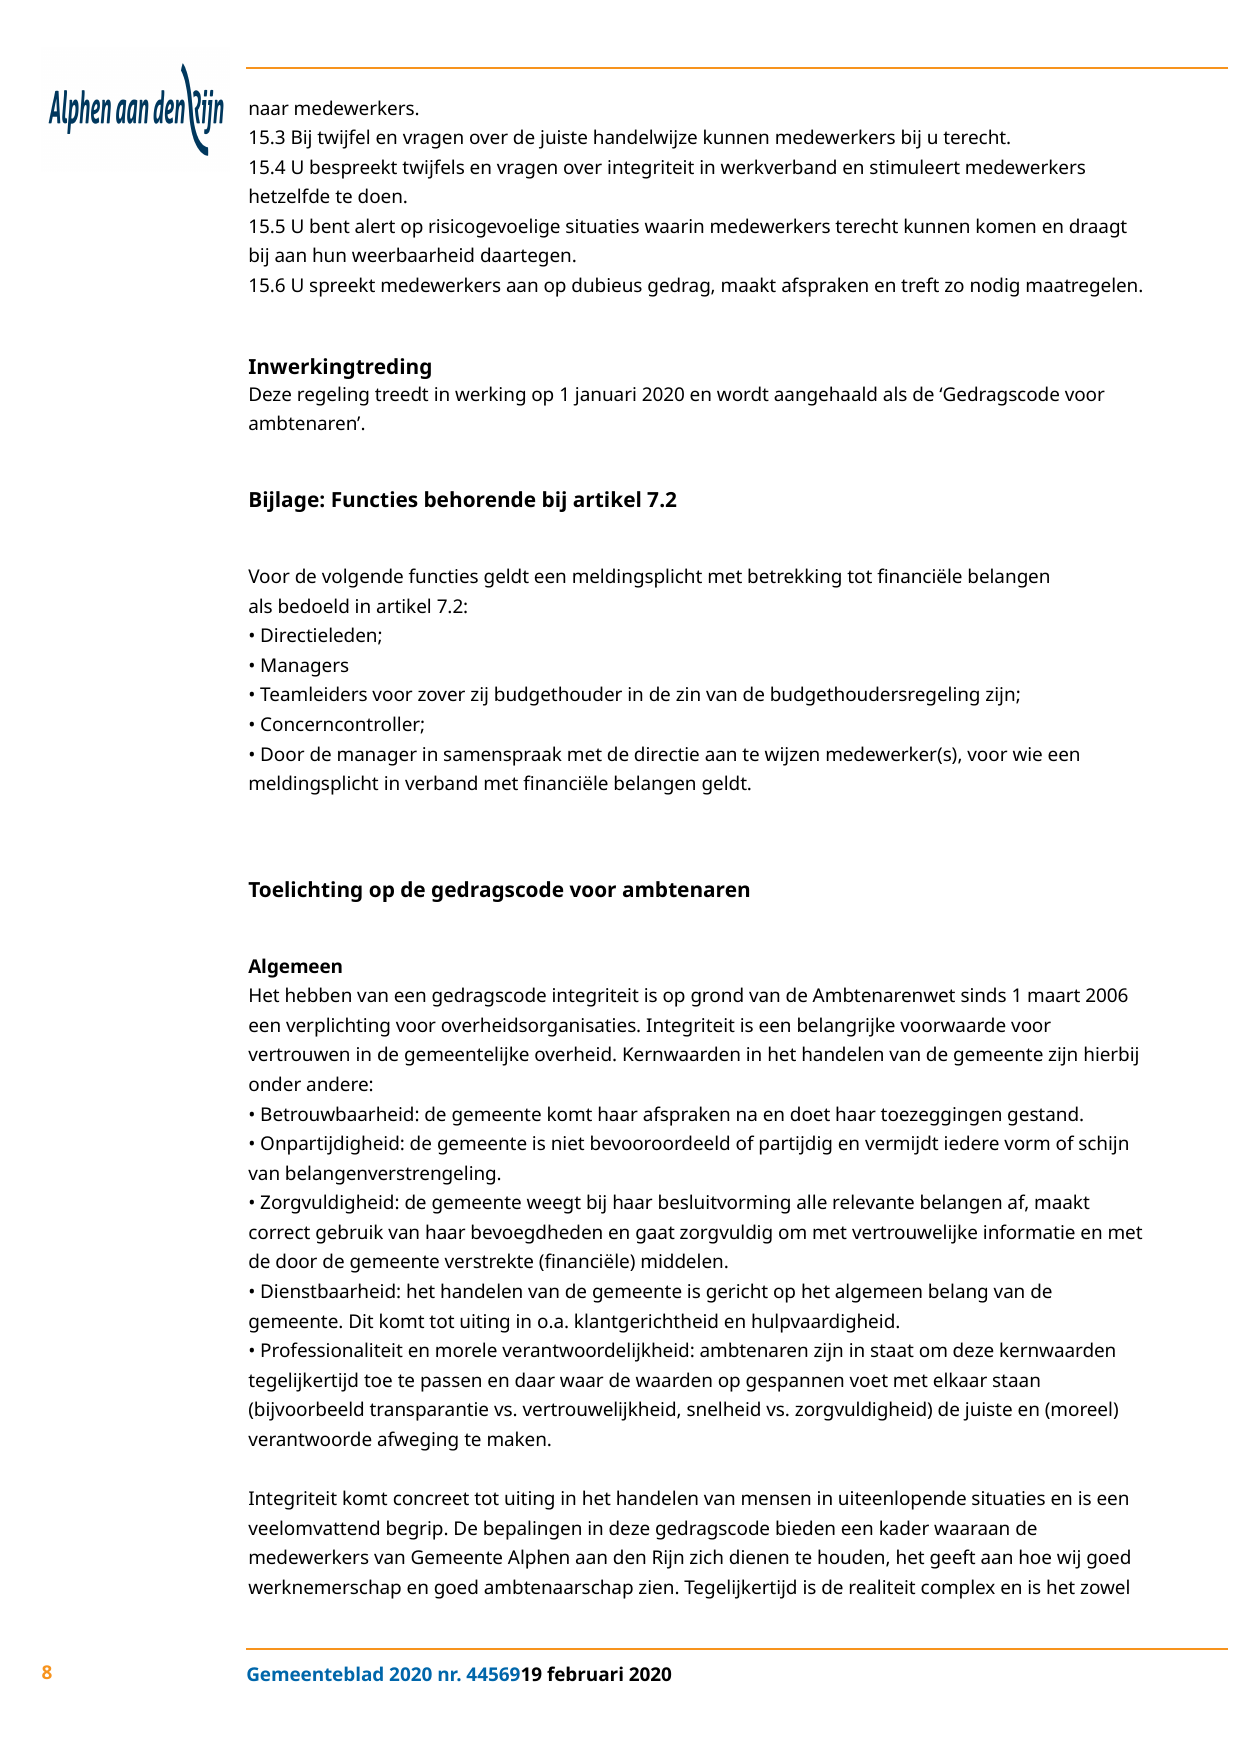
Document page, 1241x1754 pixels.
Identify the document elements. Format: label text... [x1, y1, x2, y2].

text • Onpartijdigheid: de gemeente is niet bevooroordeeld of partijdig en vermijdt iedere vorm of schijn van belangenverstrengeling. [248, 1130, 1152, 1186]
text Inwerkingtreding [248, 352, 1152, 381]
text Algemeen [248, 953, 1152, 978]
text • Concerncontroller; [248, 711, 1152, 737]
text • Professionaliteit en morele verantwoordelijkheid: ambtenaren zijn in staat om deze kernwaarden tegelijkertijd toe te passen en daar waar de waarden op gespannen voet met elkaar staan (bijvoorbeeld transparantie vs. vertrouwelijkheid, snelheid vs. zorgvuldigheid) de juiste en (moreel) verantwoorde afweging te maken. [248, 1337, 1152, 1452]
text • Managers [248, 652, 1152, 678]
text • Betrouwbaarheid: de gemeente komt haar afspraken na en doet haar toezeggingen gestand. [248, 1101, 1152, 1126]
text Toelichting op de gedragscode voor ambtenaren [248, 875, 1152, 903]
text • Teamleiders voor zover zij budgethouder in de zin van de budgethoudersregeling zijn; [248, 682, 1152, 707]
text als bedoeld in artikel 7.2: [248, 593, 1152, 618]
text Bijlage: Functies behorende bij artikel 7.2 [248, 486, 1152, 514]
picture [41, 47, 231, 172]
text Het hebben van een gedragscode integriteit is op grond van de Ambtenarenwet sinds 1 maart 2006 een verplichting voor overheidsorganisaties. Integriteit is een belangrijke voorwaarde voor vertrouwen in de gemeentelijke overheid. Kernwaarden in het handelen van de gemeente zijn hierbij onder andere: [248, 982, 1152, 1097]
text 15.6 U spreekt medewerkers aan op dubieus gedrag, maakt afspraken en treft zo nodig maatregelen. [248, 272, 1152, 298]
text • Dienstbaarheid: het handelen van de gemeente is gericht op het algemeen belang van de gemeente. Dit komt tot uiting in o.a. klantgerichtheid en hulpvaardigheid. [248, 1278, 1152, 1333]
text • Directieleden; [248, 622, 1152, 648]
text • Door de manager in samenspraak met de directie aan te wijzen medewerker(s), voor wie een meldingsplicht in verband met financiële belangen geldt. [248, 741, 1152, 796]
text Integriteit komt concreet tot uiting in het handelen van mensen in uiteenlopende situaties en is een veelomvattend begrip. De bepalingen in deze gedragscode bieden een kader waaraan de medewerkers van Gemeente Alphen aan den Rijn zich dienen te houden, het geeft aan hoe wij goed werknemerschap en goed ambtenaarschap zien. Tegelijkertijd is de realiteit complex en is het zowel [248, 1485, 1152, 1600]
text 15.4 U bespreekt twijfels en vragen over integriteit in werkverband en stimuleert medewerkers hetzelfde te doen. [248, 154, 1152, 209]
text 15.5 U bent alert op risicogevoelige situaties waarin medewerkers terecht kunnen komen en draagt bij aan hun weerbaarheid daartegen. [248, 213, 1152, 268]
text Voor de volgende functies geldt een meldingsplicht met betrekking tot financiële belangen [248, 563, 1152, 589]
text naar medewerkers. [248, 95, 1152, 121]
text 15.3 Bij twijfel en vragen over de juiste handelwijze kunnen medewerkers bij u terecht. [248, 124, 1152, 150]
text Deze regeling treedt in werking op 1 januari 2020 en wordt aangehaald als de ‘Gedragscode voor ambtenaren’. [248, 381, 1152, 436]
text • Zorgvuldigheid: de gemeente weegt bij haar besluitvorming alle relevante belangen af, maakt correct gebruik van haar bevoegdheden en gaat zorgvuldig om met vertrouwelijke informatie en met de door de gemeente verstrekte (financiële) middelen. [248, 1189, 1152, 1274]
